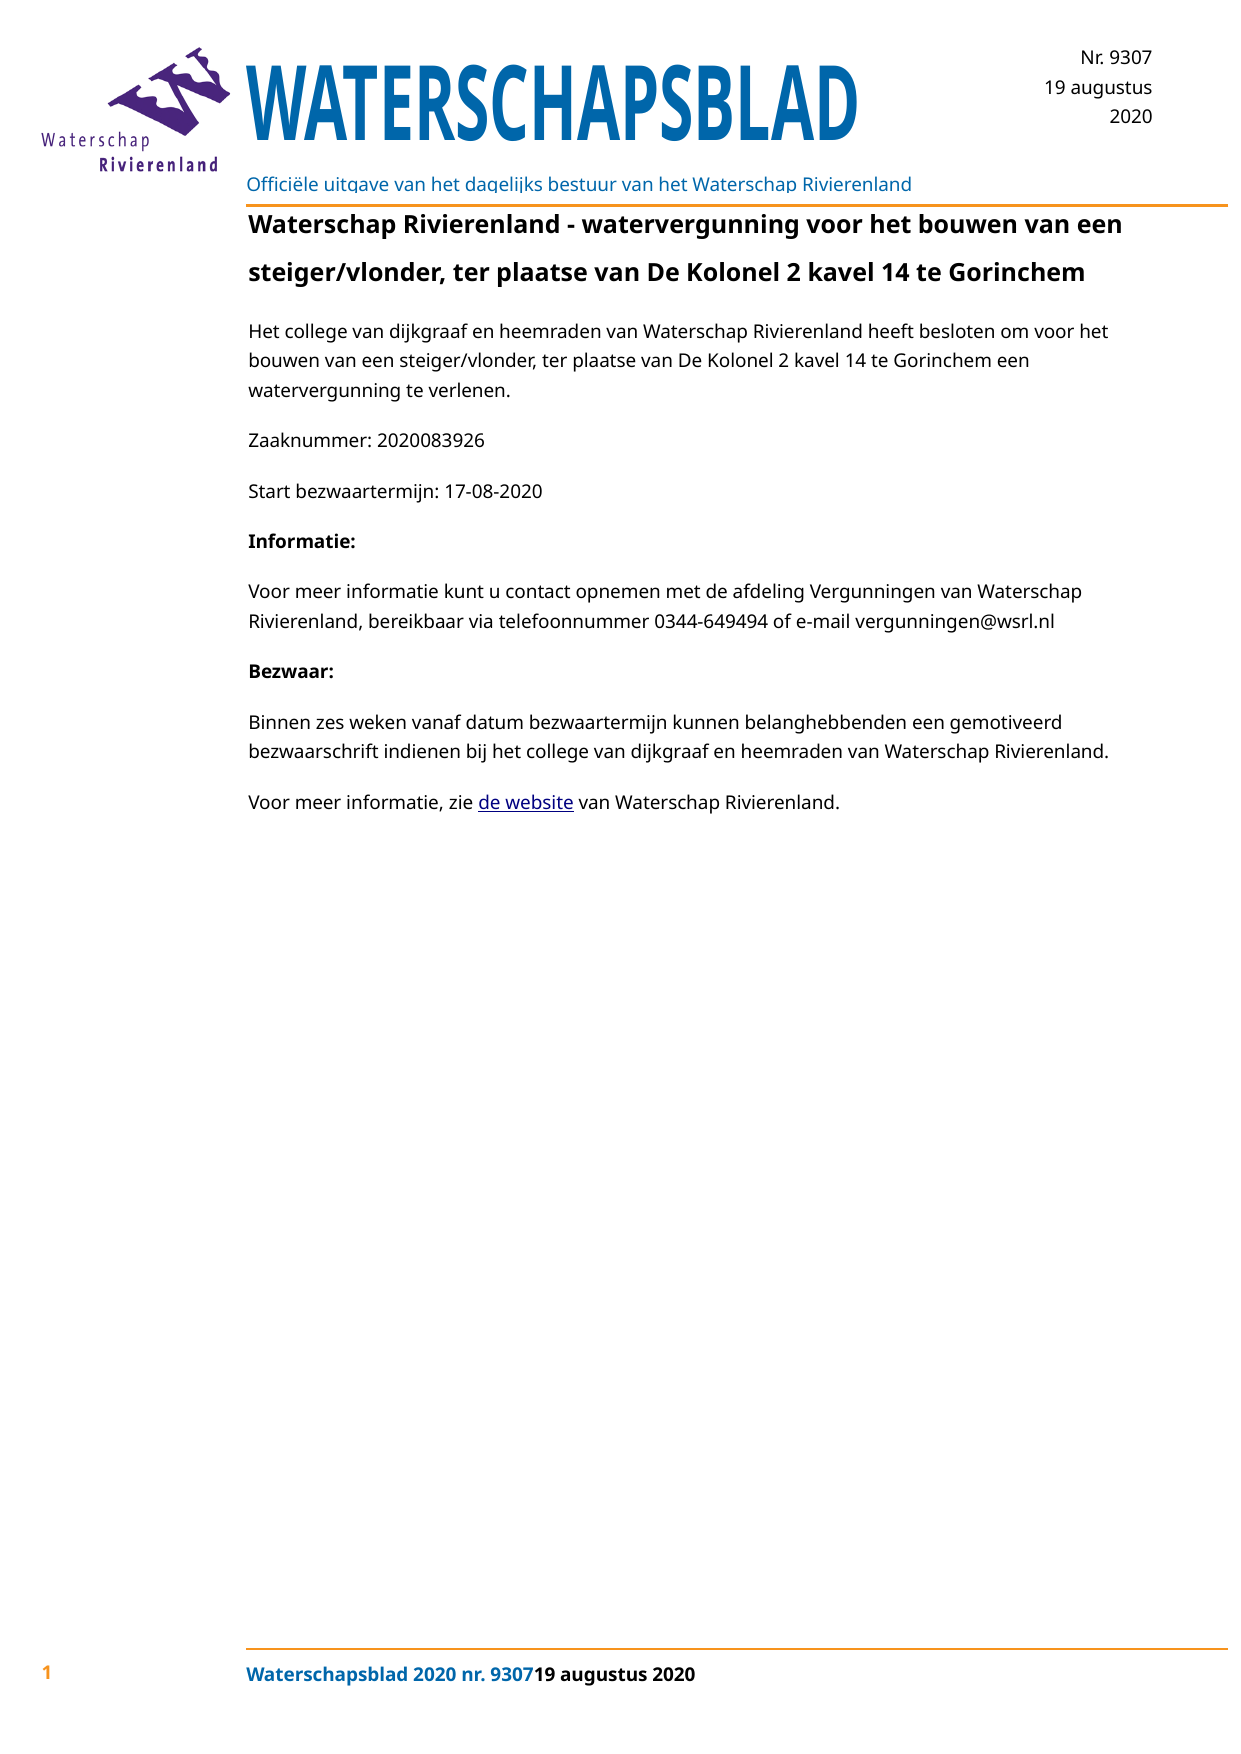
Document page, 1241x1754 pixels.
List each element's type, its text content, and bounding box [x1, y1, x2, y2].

text Zaaknummer: 2020083926 [248, 427, 1152, 453]
text Start bezwaartermijn: 17-08-2020 [248, 478, 1152, 504]
text Het college van dijkgraaf en heemraden van Waterschap Rivierenland heeft besloten om voor het bouwen van een steiger/vlonder, ter plaatse van De Kolonel 2 kavel 14 te Gorinchem een watervergunning te verlenen. [248, 318, 1152, 403]
text Voor meer informatie kunt u contact opnemen met de afdeling Vergunningen van Waterschap Rivierenland, bereikbaar via telefoonnummer 0344-649494 of e-mail vergunningen@wsrl.nl [248, 579, 1152, 634]
text Informatie: [248, 528, 1152, 554]
picture [41, 47, 231, 172]
text Waterschap Rivierenland - watervergunning voor het bouwen van een steiger/vlonder, ter plaatse van De Kolonel 2 kavel 14 te Gorinchem [248, 207, 1152, 288]
text Bezwaar: [248, 659, 1152, 684]
text Binnen zes weken vanaf datum bezwaartermijn kunnen belanghebbenden een gemotiveerd bezwaarschrift indienen bij het college van dijkgraaf en heemraden van Waterschap Rivierenland. [248, 709, 1152, 764]
text Voor meer informatie, zie de website van Waterschap Rivierenland. [248, 789, 1152, 815]
